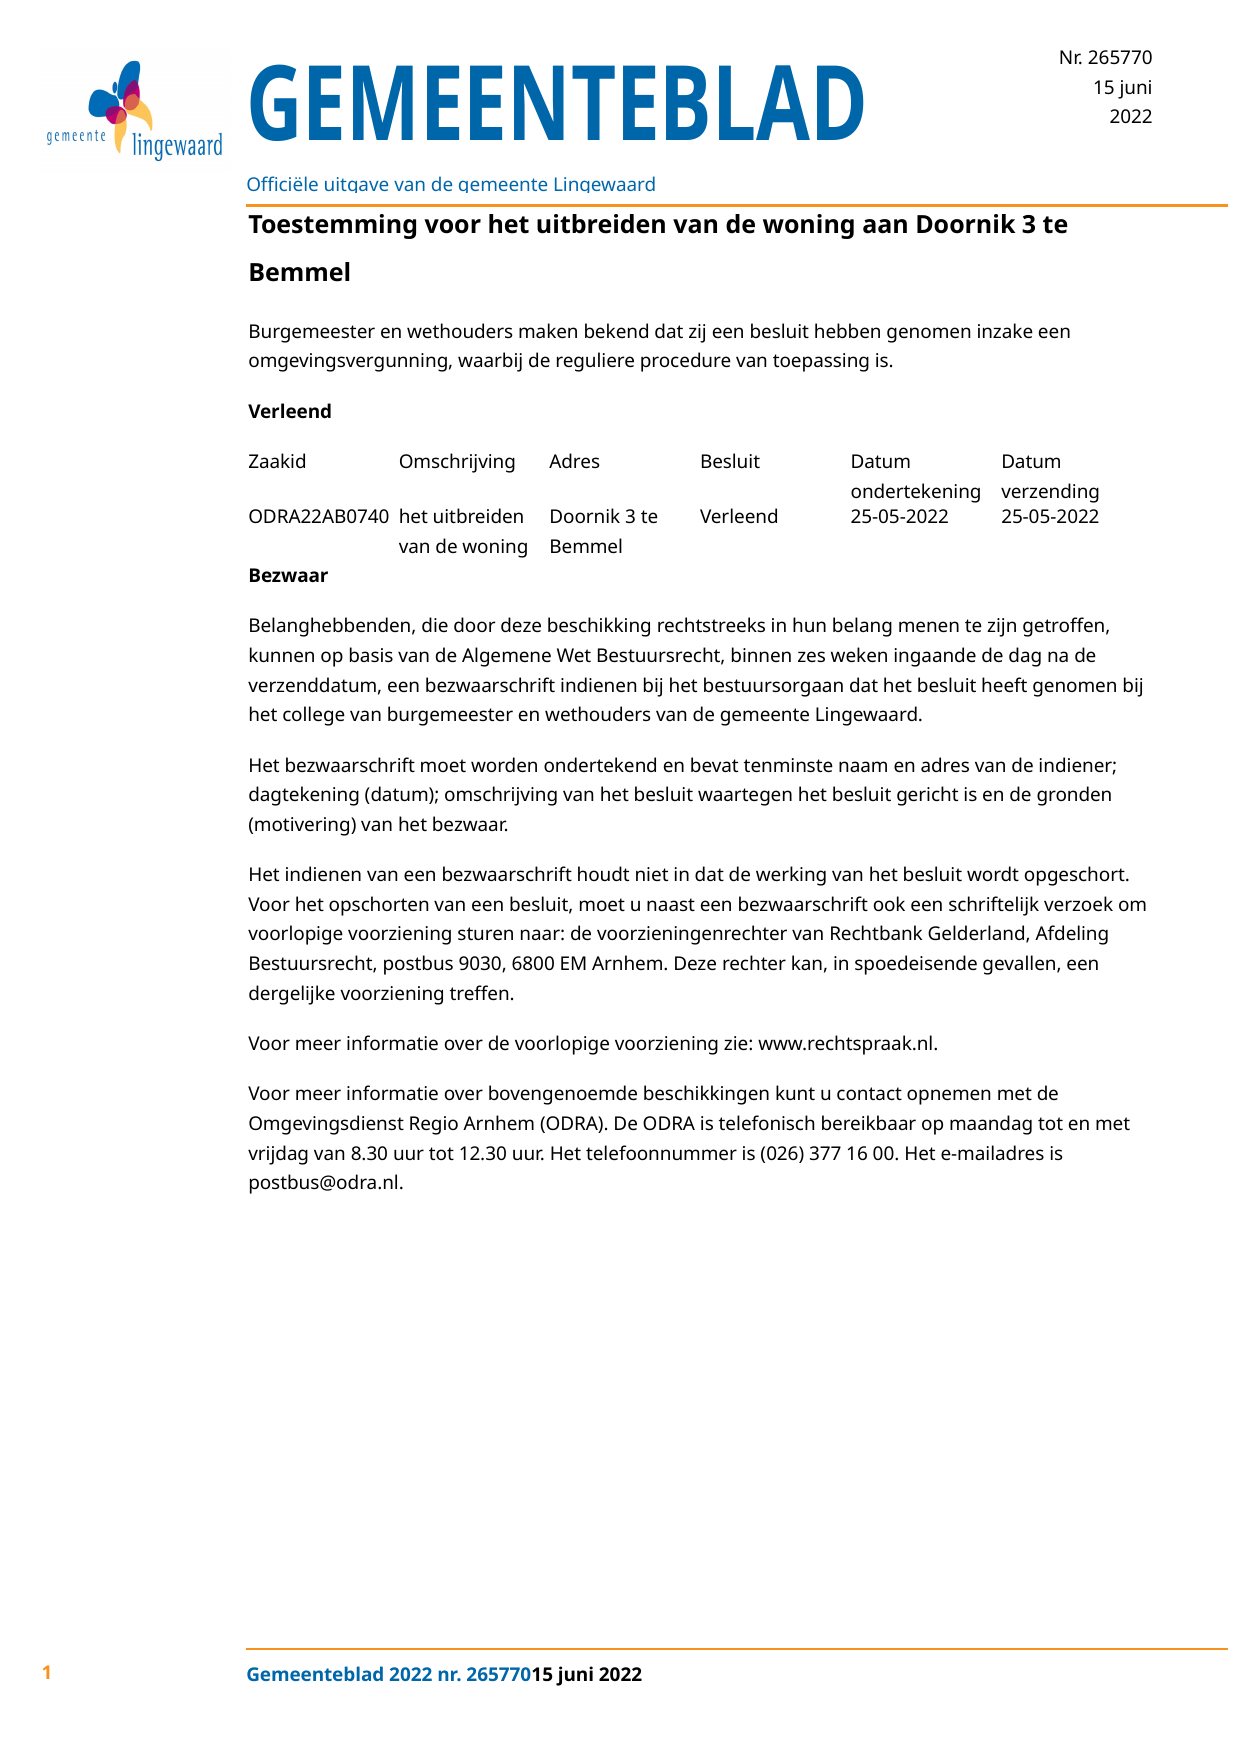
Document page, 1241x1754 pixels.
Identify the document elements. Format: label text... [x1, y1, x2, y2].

text Toestemming voor het uitbreiden van de woning aan Doornik 3 te Bemmel [248, 207, 1152, 288]
table_header Omschrijving [399, 449, 549, 504]
picture [41, 47, 231, 172]
table_header Zaakid [248, 449, 398, 504]
table_header Datum verzending [1001, 449, 1152, 504]
table_cell ODRA22AB0740 [248, 504, 398, 559]
text Burgemeester en wethouders maken bekend dat zij een besluit hebben genomen inzake een omgevingsvergunning, waarbij de reguliere procedure van toepassing is. [248, 318, 1152, 373]
table_cell het uitbreiden van de woning [399, 504, 549, 559]
text Voor meer informatie over de voorlopige voorziening zie: www.rechtspraak.nl. [248, 1030, 1152, 1056]
text Het bezwaarschrift moet worden ondertekend en bevat tenminste naam en adres van de indiener; dagtekening (datum); omschrijving van het besluit waartegen het besluit gericht is en de gronden (motivering) van het bezwaar. [248, 752, 1152, 837]
table_cell 25-05-2022 [1001, 504, 1152, 559]
text Belanghebbenden, die door deze beschikking rechtstreeks in hun belang menen te zijn getroffen, kunnen op basis van de Algemene Wet Bestuursrecht, binnen zes weken ingaande de dag na de verzenddatum, een bezwaarschrift indienen bij het bestuursorgaan dat het besluit heeft genomen bij het college van burgemeester en wethouders van de gemeente Lingewaard. [248, 613, 1152, 727]
text Het indienen van een bezwaarschrift houdt niet in dat de werking van het besluit wordt opgeschort. Voor het opschorten van een besluit, moet u naast een bezwaarschrift ook een schriftelijk verzoek om voorlopige voorziening sturen naar: de voorzieningenrechter van Rechtbank Gelderland, Afdeling Bestuursrecht, postbus 9030, 6800 EM Arnhem. Deze rechter kan, in spoedeisende gevallen, een dergelijke voorziening treffen. [248, 861, 1152, 1006]
table_header Besluit [700, 449, 850, 504]
text Bezwaar [248, 562, 1152, 588]
table_header Datum ondertekening [850, 449, 1001, 504]
table_header Adres [549, 449, 700, 504]
text Verleend [248, 398, 1152, 424]
table_cell Doornik 3 te Bemmel [549, 504, 700, 559]
table_cell Verleend [700, 504, 850, 559]
text Voor meer informatie over bovengenoemde beschikkingen kunt u contact opnemen met de Omgevingsdienst Regio Arnhem (ODRA). De ODRA is telefonisch bereikbaar op maandag tot en met vrijdag van 8.30 uur tot 12.30 uur. Het telefoonnummer is (026) 377 16 00. Het e-mailadres is postbus@odra.nl. [248, 1081, 1152, 1195]
table_cell 25-05-2022 [850, 504, 1001, 559]
